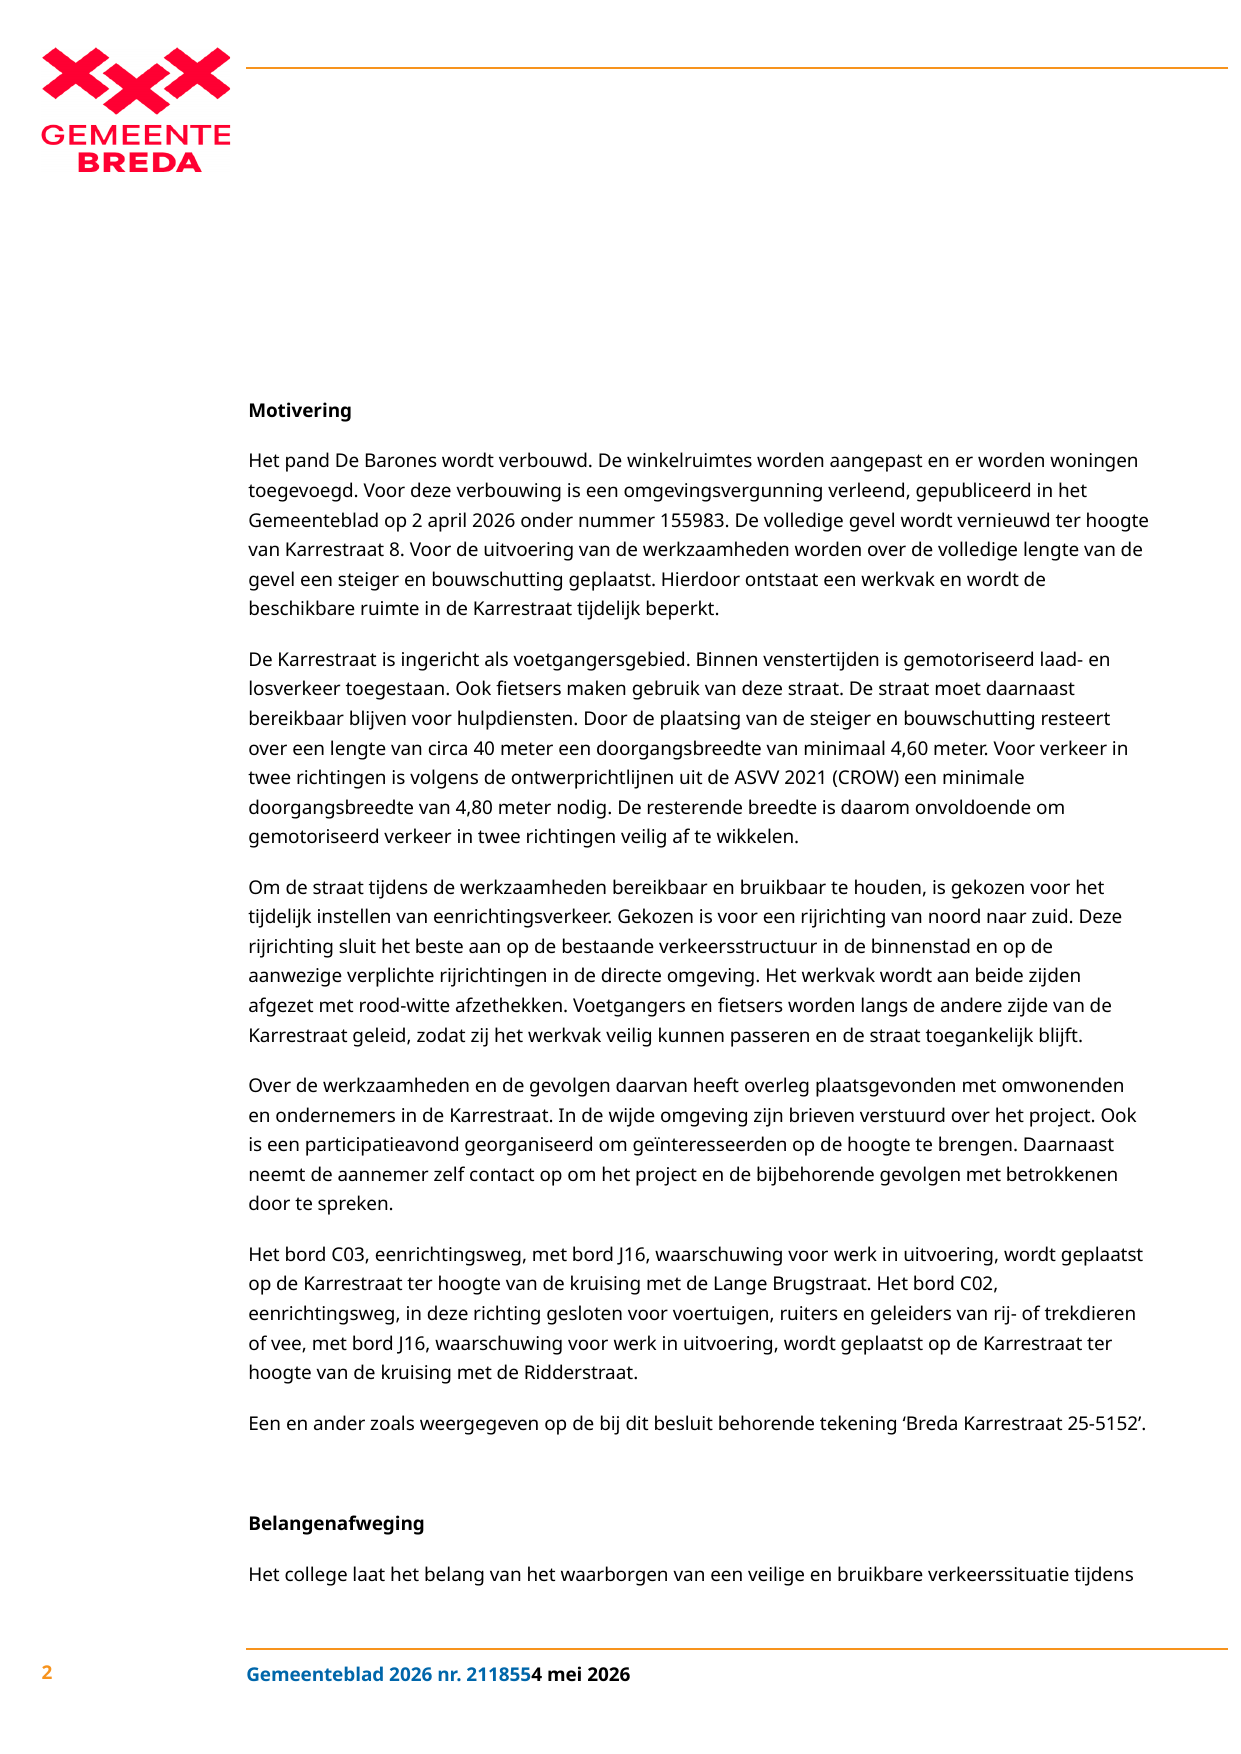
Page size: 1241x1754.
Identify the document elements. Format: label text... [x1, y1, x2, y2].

text Het pand De Barones wordt verbouwd. De winkelruimtes worden aangepast en er worden woningen toegevoegd. Voor deze verbouwing is een omgevingsvergunning verleend, gepubliceerd in het Gemeenteblad op 2 april 2026 onder nummer 155983. De volledige gevel wordt vernieuwd ter hoogte van Karrestraat 8. Voor de uitvoering van de werkzaamheden worden over de volledige lengte van de gevel een steiger en bouwschutting geplaatst. Hierdoor ontstaat een werkvak en wordt de beschikbare ruimte in de Karrestraat tijdelijk beperkt. [248, 448, 1152, 621]
text Een en ander zoals weergegeven op de bij dit besluit behorende tekening ‘Breda Karrestraat 25-5152’. [248, 1410, 1152, 1436]
text Motivering [248, 397, 1152, 423]
picture [41, 47, 231, 172]
text De Karrestraat is ingericht als voetgangersgebied. Binnen venstertijden is gemotoriseerd laad- en losverkeer toegestaan. Ook fietsers maken gebruik van deze straat. De straat moet daarnaast bereikbaar blijven voor hulpdiensten. Door de plaatsing van de steiger en bouwschutting resteert over een lengte van circa 40 meter een doorgangsbreedte van minimaal 4,60 meter. Voor verkeer in twee richtingen is volgens de ontwerprichtlijnen uit de ASVV 2021 (CROW) een minimale doorgangsbreedte van 4,80 meter nodig. De resterende breedte is daarom onvoldoende om gemotoriseerd verkeer in twee richtingen veilig af te wikkelen. [248, 646, 1152, 849]
text Het college laat het belang van het waarborgen van een veilige en bruikbare verkeerssituatie tijdens [248, 1561, 1152, 1587]
text Belangenafweging [248, 1511, 1152, 1536]
text Over de werkzaamheden en de gevolgen daarvan heeft overleg plaatsgevonden met omwonenden en ondernemers in de Karrestraat. In de wijde omgeving zijn brieven verstuurd over het project. Ook is een participatieavond georganiseerd om geïnteresseerden op de hoogte te brengen. Daarnaast neemt de aannemer zelf contact op om het project en de bijbehorende gevolgen met betrokkenen door te spreken. [248, 1072, 1152, 1216]
text Het bord C03, eenrichtingsweg, met bord J16, waarschuwing voor werk in uitvoering, wordt geplaatst op de Karrestraat ter hoogte van de kruising met de Lange Brugstraat. Het bord C02, eenrichtingsweg, in deze richting gesloten voor voertuigen, ruiters en geleiders van rij- of trekdieren of vee, met bord J16, waarschuwing voor werk in uitvoering, wordt geplaatst op de Karrestraat ter hoogte van de kruising met de Ridderstraat. [248, 1241, 1152, 1385]
text Om de straat tijdens de werkzaamheden bereikbaar en bruikbaar te houden, is gekozen voor het tijdelijk instellen van eenrichtingsverkeer. Gekozen is voor een rijrichting van noord naar zuid. Deze rijrichting sluit het beste aan op de bestaande verkeersstructuur in de binnenstad en op de aanwezige verplichte rijrichtingen in de directe omgeving. Het werkvak wordt aan beide zijden afgezet met rood-witte afzethekken. Voetgangers en fietsers worden langs de andere zijde van de Karrestraat geleid, zodat zij het werkvak veilig kunnen passeren en de straat toegankelijk blijft. [248, 874, 1152, 1048]
